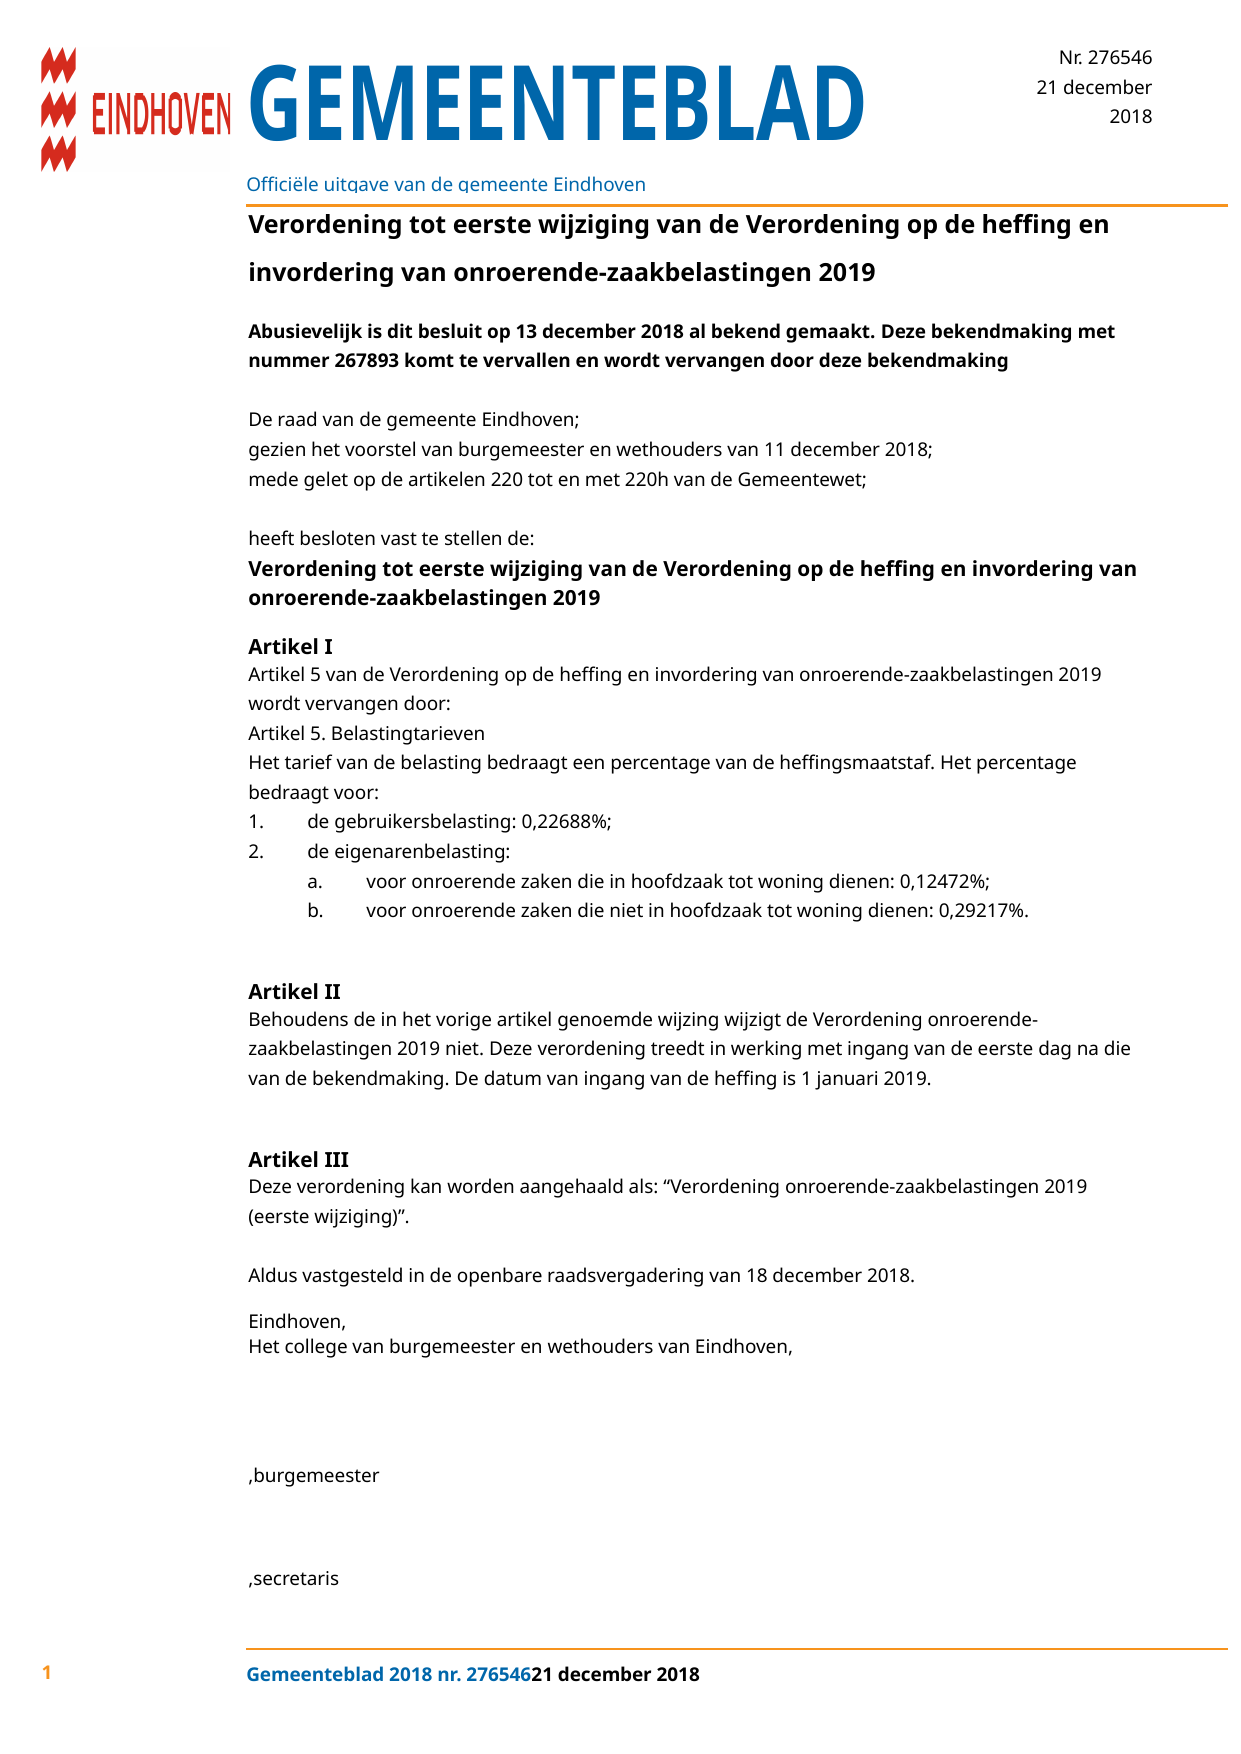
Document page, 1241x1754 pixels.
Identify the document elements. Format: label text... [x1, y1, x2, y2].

list de eigenarenbelasting: [248, 838, 1152, 864]
text Behoudens de in het vorige artikel genoemde wijzing wijzigt de Verordening onroerende-zaakbelastingen 2019 niet. Deze verordening treedt in werking met ingang van de eerste dag na die van de bekendmaking. De datum van ingang van de heffing is 1 januari 2019. [248, 1006, 1152, 1091]
text Deze verordening kan worden aangehaald als: “Verordening onroerende-zaakbelastingen 2019 (eerste wijziging)”. [248, 1173, 1152, 1229]
text Artikel III [248, 1145, 1152, 1173]
text Eindhoven, [248, 1308, 1152, 1333]
text Artikel 5. Belastingtarieven [248, 720, 1152, 746]
text Abusievelijk is dit besluit op 13 december 2018 al bekend gemaakt. Deze bekendmaking met nummer 267893 komt te vervallen en wordt vervangen door deze bekendmaking [248, 318, 1152, 373]
text Aldus vastgesteld in de openbare raadsvergadering van 18 december 2018. [248, 1262, 1152, 1288]
text Het college van burgemeester en wethouders van Eindhoven, [248, 1333, 1152, 1359]
text Artikel I [248, 632, 1152, 661]
text ,burgemeester [248, 1462, 1152, 1488]
text Artikel II [248, 977, 1152, 1006]
text heeft besloten vast te stellen de: [248, 525, 1152, 551]
text De raad van de gemeente Eindhoven; [248, 407, 1152, 432]
text mede gelet op de artikelen 220 tot en met 220h van de Gemeentewet; [248, 466, 1152, 492]
text Artikel 5 van de Verordening op de heffing en invordering van onroerende-zaakbelastingen 2019 wordt vervangen door: [248, 661, 1152, 716]
picture [41, 47, 231, 172]
list voor onroerende zaken die niet in hoofdzaak tot woning dienen: 0,29217%. [307, 897, 1152, 923]
text ,secretaris [248, 1565, 1152, 1591]
text gezien het voorstel van burgemeester en wethouders van 11 december 2018; [248, 436, 1152, 462]
text Verordening tot eerste wijziging van de Verordening op de heffing en invordering van onroerende-zaakbelastingen 2019 [248, 207, 1152, 288]
list voor onroerende zaken die in hoofdzaak tot woning dienen: 0,12472%; [307, 868, 1152, 893]
text Verordening tot eerste wijziging van de Verordening op de heffing en invordering van onroerende-zaakbelastingen 2019 [248, 554, 1152, 611]
text Het tarief van de belasting bedraagt een percentage van de heffingsmaatstaf. Het percentage bedraagt voor: [248, 749, 1152, 805]
list de gebruikersbelasting: 0,22688%; [248, 809, 1152, 834]
